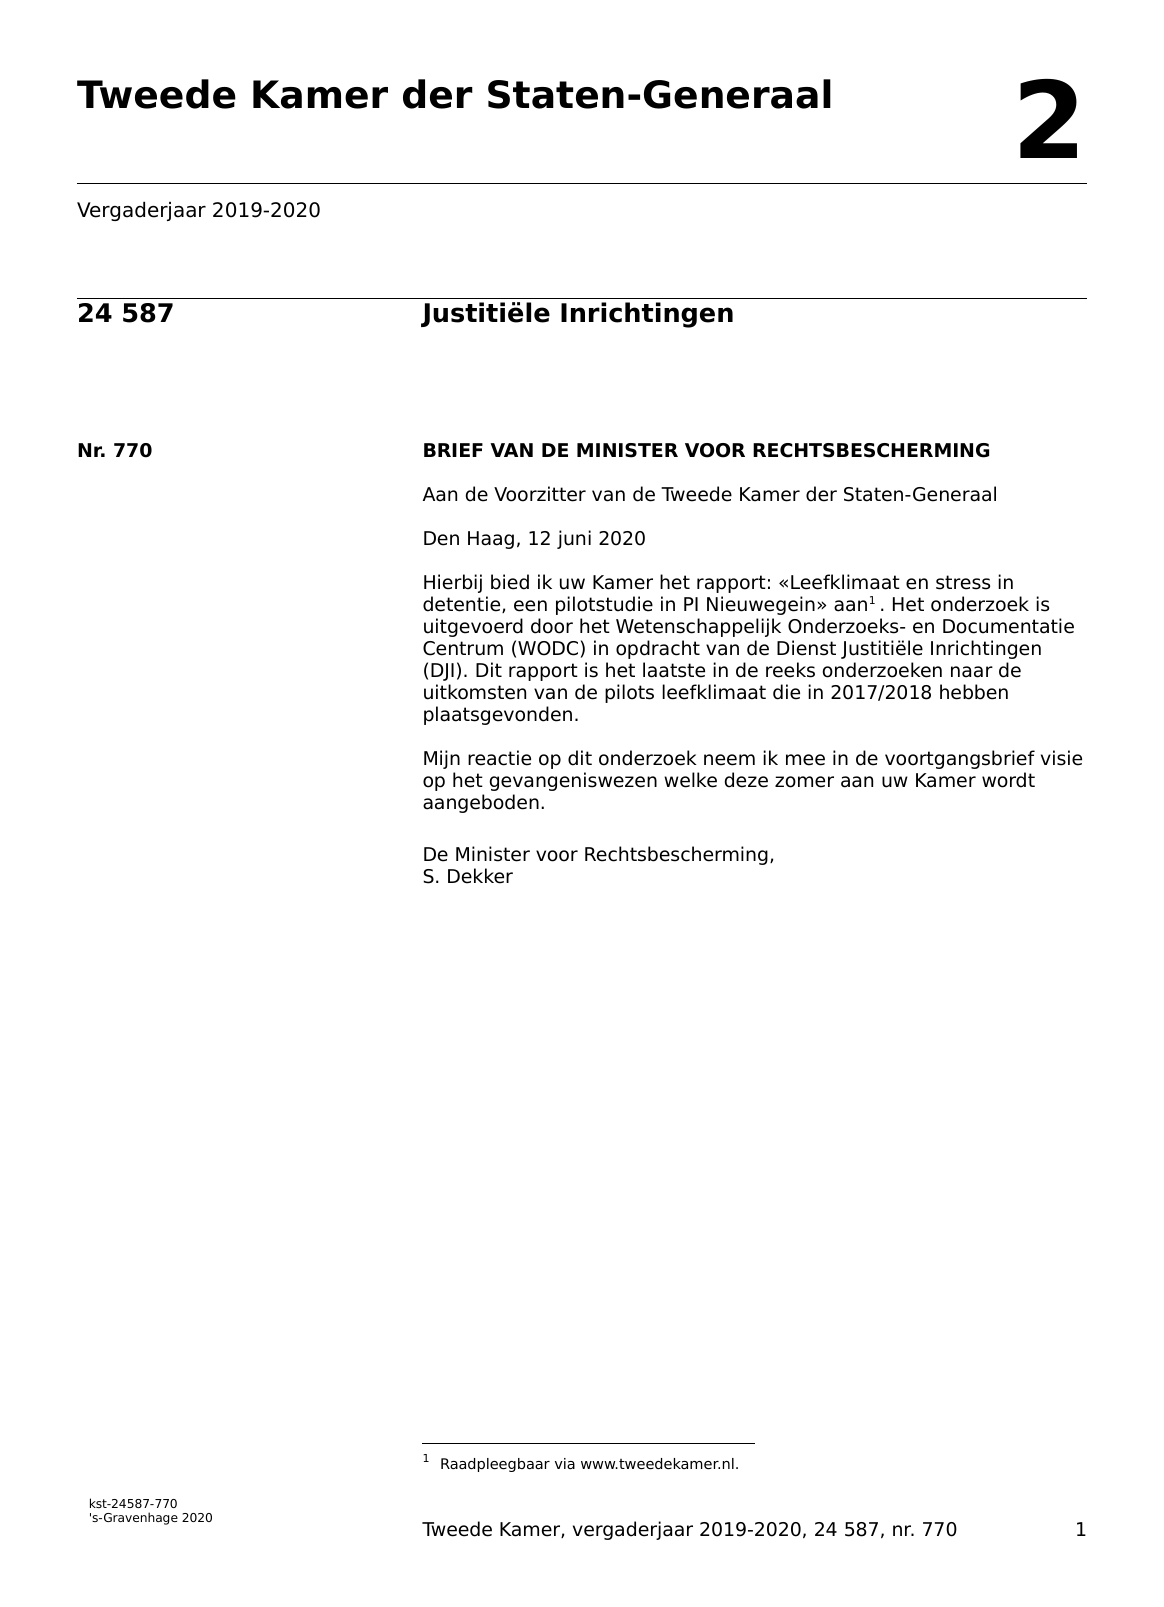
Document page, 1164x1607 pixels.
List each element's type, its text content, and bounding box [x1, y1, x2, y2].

text Mijn reactie op dit onderzoek neem ik mee in de voortgangsbrief visie op het gevangeniswezen welke deze zomer aan uw Kamer wordt aangeboden. [422, 748, 1087, 814]
text 's-Gravenhage 2020 [88, 1511, 323, 1525]
subtitle Nr. 770 BRIEF VAN DE MINISTER VOOR RECHTSBESCHERMING [77, 440, 1087, 462]
table_cell Vergaderjaar 2019-2020 [77, 184, 1087, 298]
text kst-24587-770 [88, 1497, 323, 1511]
text Aan de Voorzitter van de Tweede Kamer der Staten-Generaal [422, 484, 1087, 506]
text Den Haag, 12 juni 2020 [422, 528, 1087, 550]
subtitle 24 587 Justitiële Inrichtingen [77, 299, 1087, 329]
text Raadpleegbaar via www.tweedekamer.nl. [422, 1452, 1087, 1474]
text Hierbij bied ik uw Kamer het rapport: «Leefklimaat en stress in detentie, een pilotstudie in PI Nieuwegein» aan. Het onderzoek is uitgevoerd door het Wetenschappelijk Onderzoeks- en Documentatie Centrum (WODC) in opdracht van de Dienst Justitiële Inrichtingen (DJI). Dit rapport is het laatste in de reeks onderzoeken naar de uitkomsten van de pilots leefklimaat die in 2017/2018 hebben plaatsgevonden. [422, 572, 1087, 726]
text De Minister voor Rechtsbescherming, S. Dekker [422, 844, 1087, 888]
table_header Tweede Kamer der Staten-Generaal [77, 59, 886, 183]
table_header 2 [886, 59, 1087, 183]
